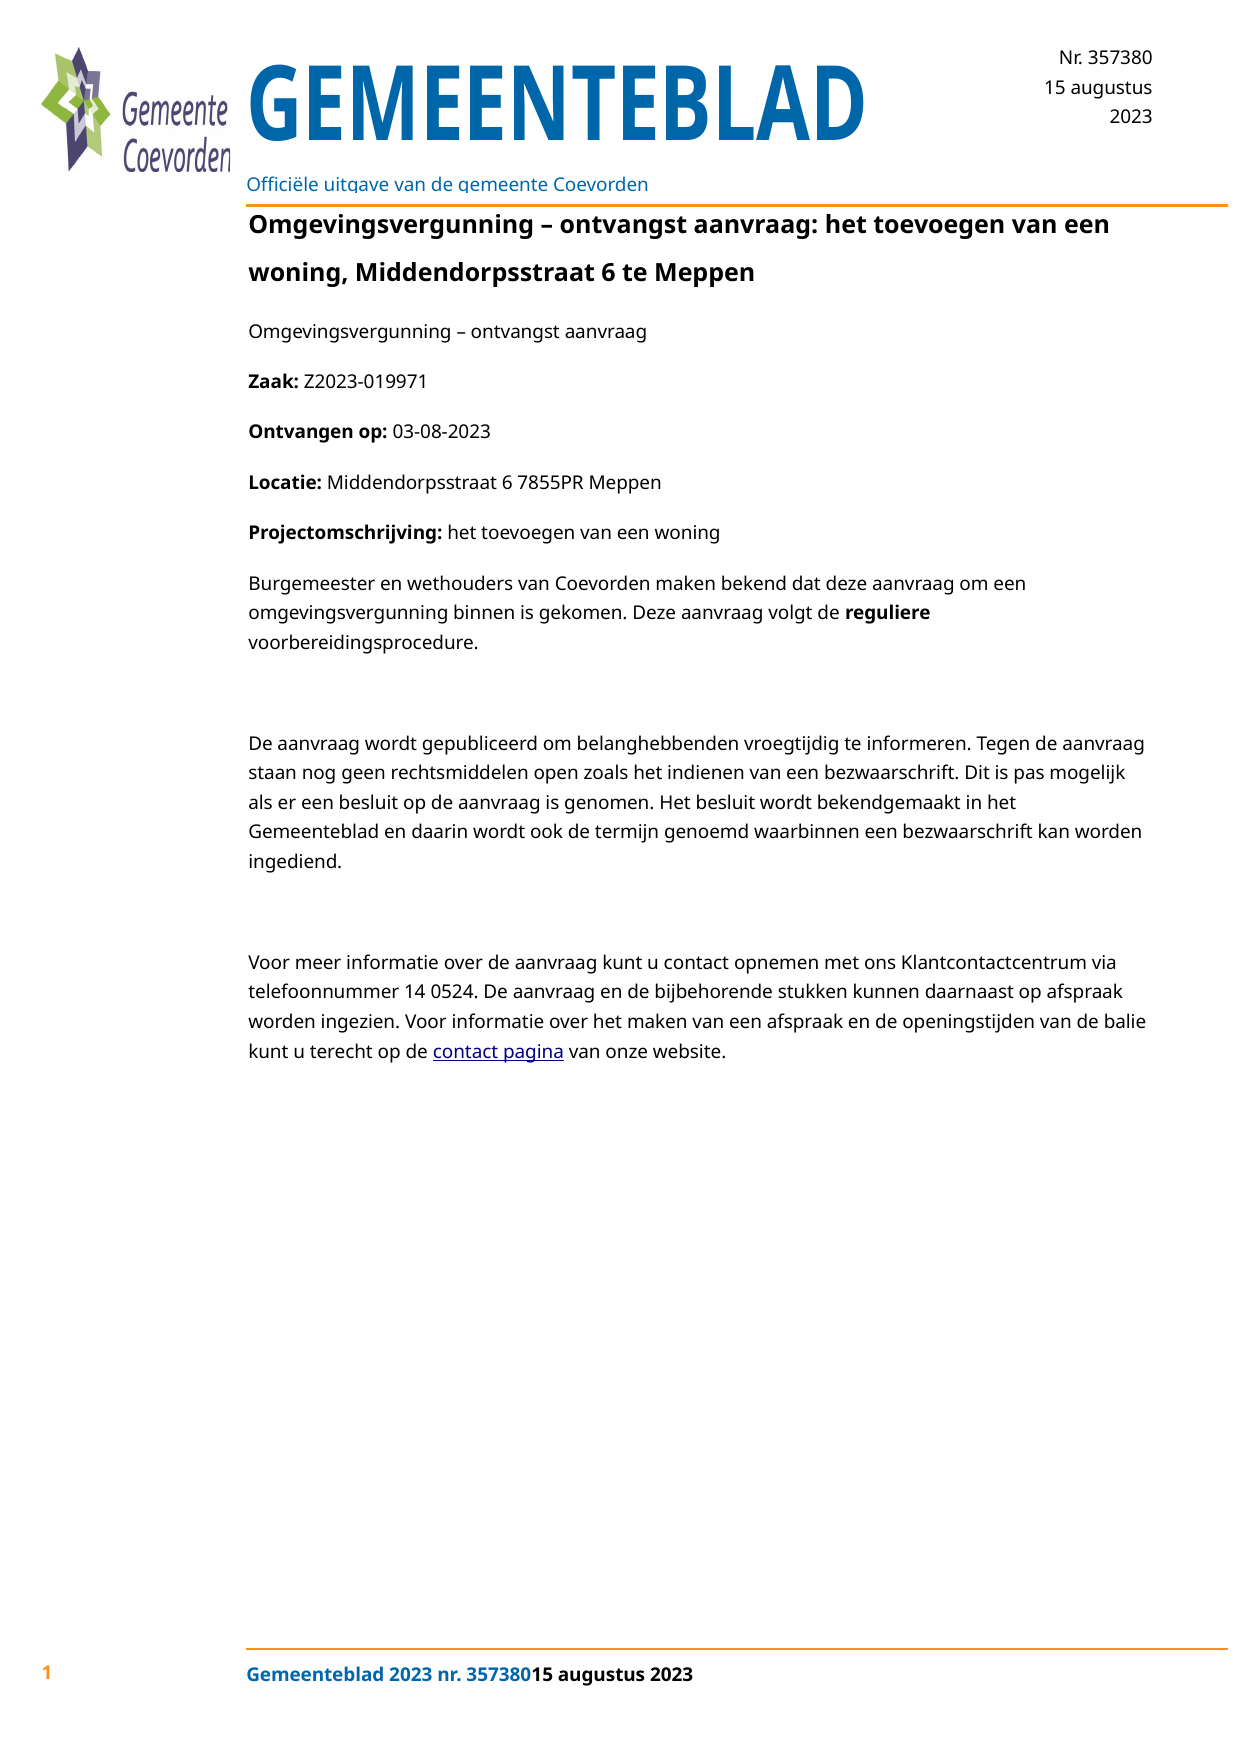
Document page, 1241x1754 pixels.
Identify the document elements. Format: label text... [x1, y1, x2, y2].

picture [41, 47, 231, 172]
text De aanvraag wordt gepubliceerd om belanghebbenden vroegtijdig te informeren. Tegen de aanvraag staan nog geen rechtsmiddelen open zoals het indienen van een bezwaarschrift. Dit is pas mogelijk als er een besluit op de aanvraag is genomen. Het besluit wordt bekendgemaakt in het Gemeenteblad en daarin wordt ook de termijn genoemd waarbinnen een bezwaarschrift kan worden ingediend. [248, 730, 1152, 874]
text Voor meer informatie over de aanvraag kunt u contact opnemen met ons Klantcontactcentrum via telefoonnummer 14 0524. De aanvraag en de bijbehorende stukken kunnen daarnaast op afspraak worden ingezien. Voor informatie over het maken van een afspraak en de openingstijden van de balie kunt u terecht op de contact pagina van onze website. [248, 949, 1152, 1064]
text Locatie: Middendorpsstraat 6 7855PR Meppen [248, 469, 1152, 495]
text Omgevingsvergunning – ontvangst aanvraag: het toevoegen van een woning, Middendorpsstraat 6 te Meppen [248, 207, 1152, 288]
text Projectomschrijving: het toevoegen van een woning [248, 519, 1152, 545]
text Burgemeester en wethouders van Coevorden maken bekend dat deze aanvraag om een omgevingsvergunning binnen is gekomen. Deze aanvraag volgt de reguliere voorbereidingsprocedure. [248, 570, 1152, 655]
text Zaak: Z2023-019971 [248, 368, 1152, 394]
text Omgevingsvergunning – ontvangst aanvraag [248, 318, 1152, 344]
text Ontvangen op: 03-08-2023 [248, 419, 1152, 444]
